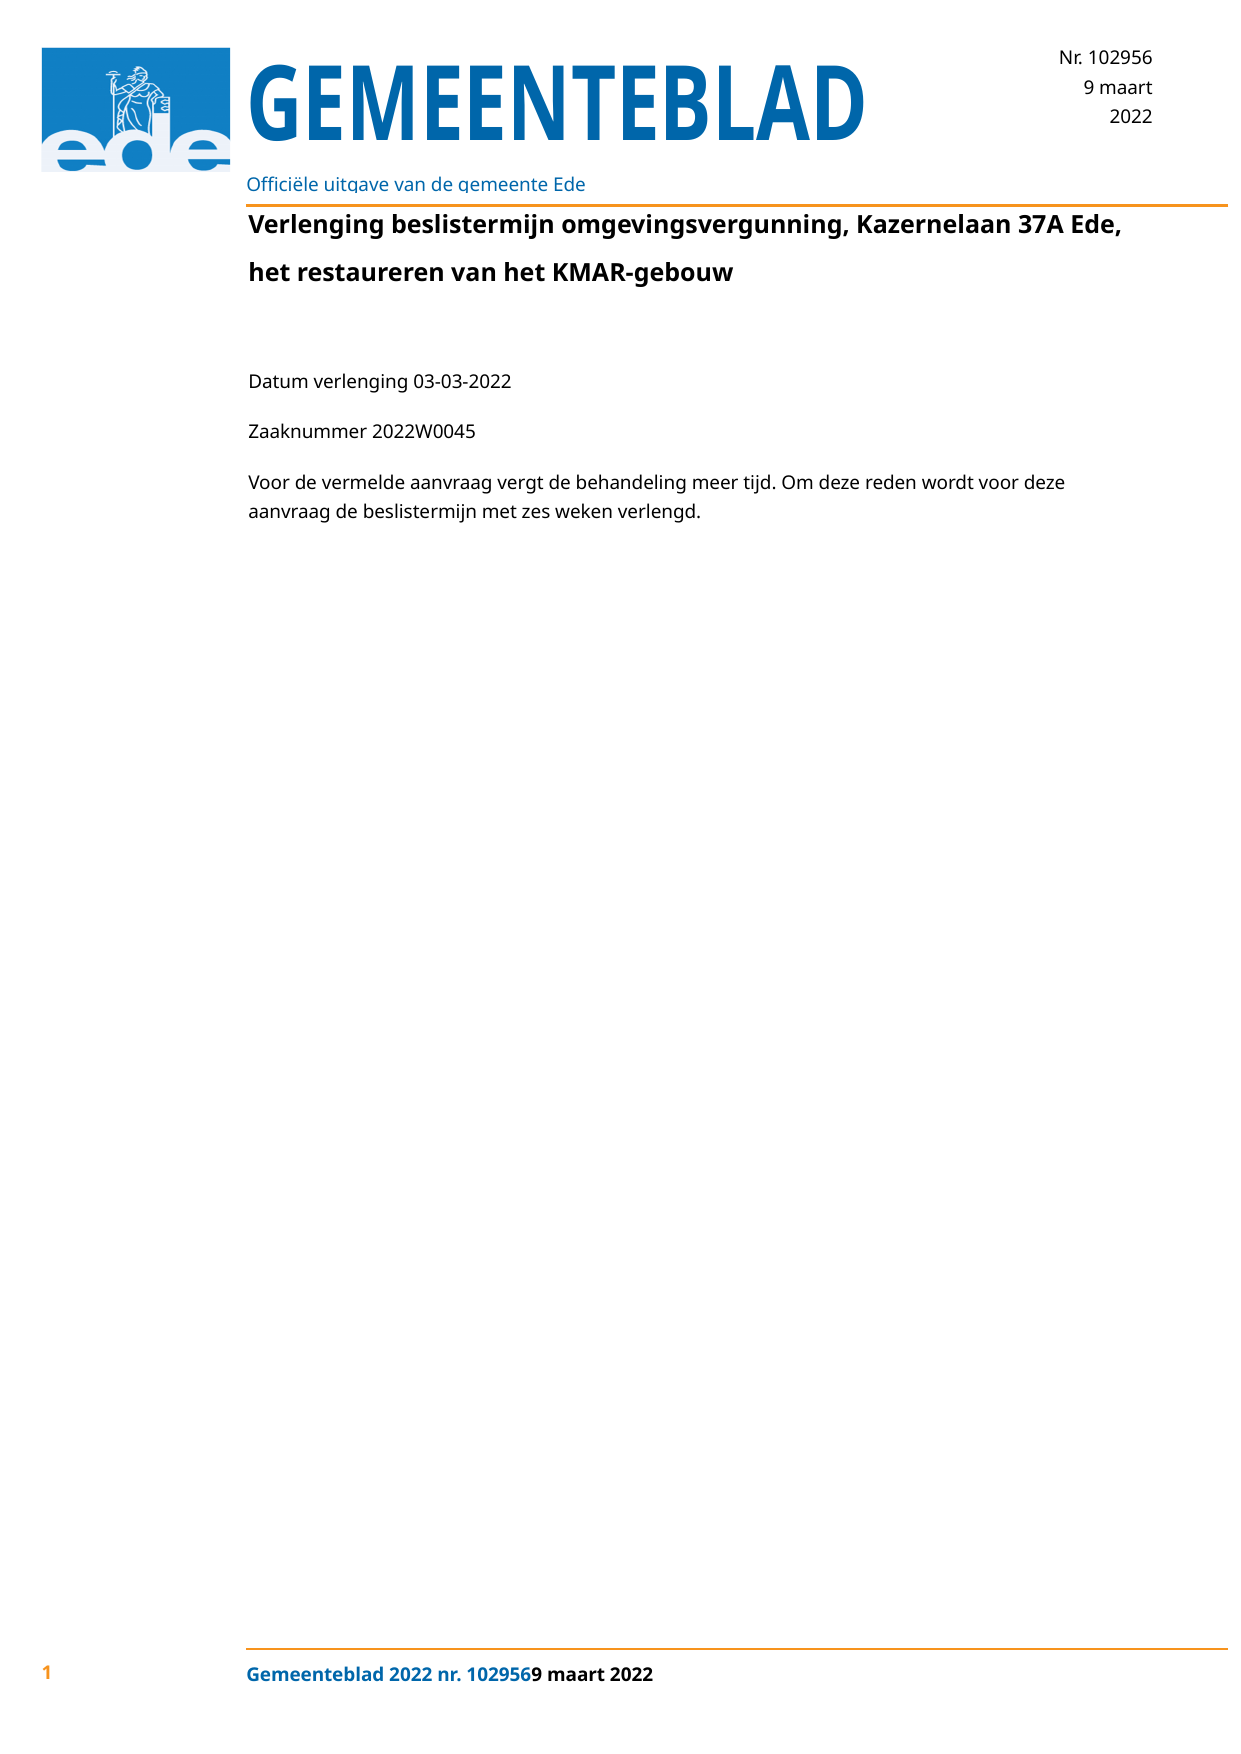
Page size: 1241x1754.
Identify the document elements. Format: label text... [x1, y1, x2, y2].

text Verlenging beslistermijn omgevingsvergunning, Kazernelaan 37A Ede, het restaureren van het KMAR-gebouw [248, 207, 1152, 288]
text Voor de vermelde aanvraag vergt de behandeling meer tijd. Om deze reden wordt voor deze aanvraag de beslistermijn met zes weken verlengd. [248, 469, 1152, 524]
picture [41, 47, 231, 172]
text Datum verlenging 03-03-2022 [248, 368, 1152, 394]
text Zaaknummer 2022W0045 [248, 419, 1152, 444]
